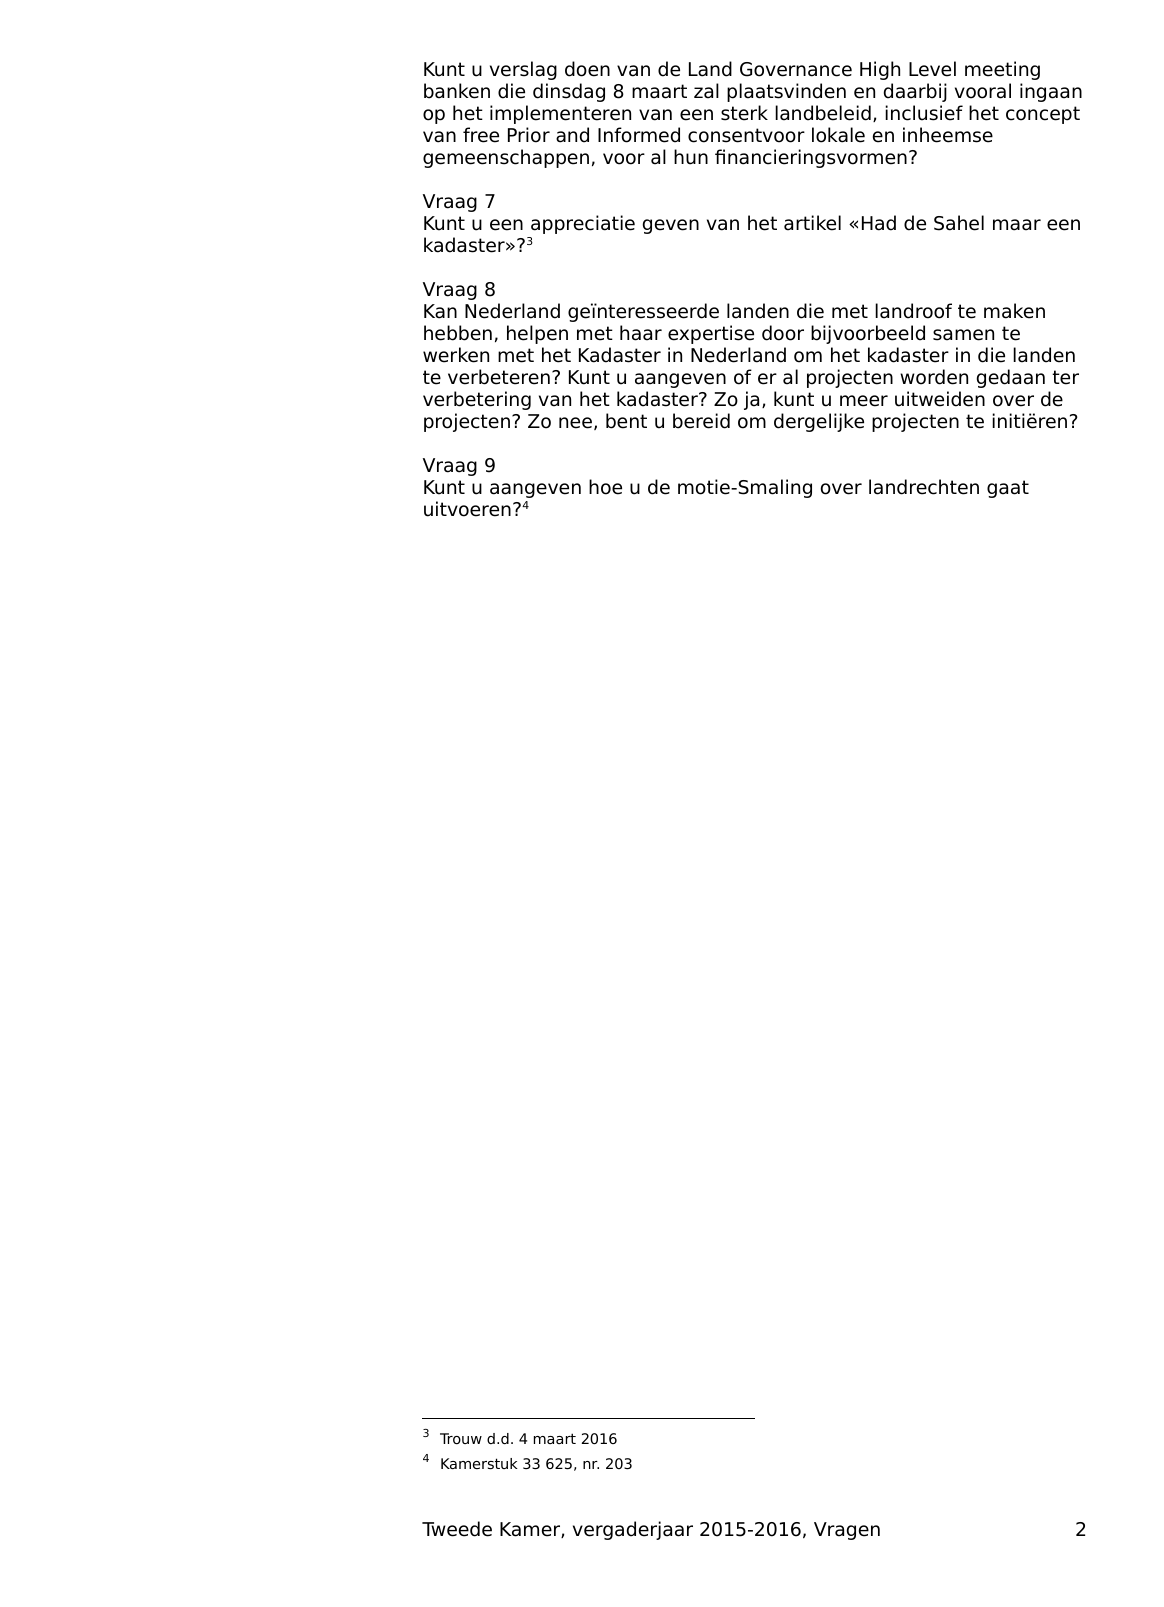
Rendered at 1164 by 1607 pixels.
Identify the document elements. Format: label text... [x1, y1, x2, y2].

text Vraag 8 [422, 279, 1087, 301]
text Trouw d.d. 4 maart 2016 [422, 1427, 1087, 1449]
text Vraag 7 [422, 191, 1087, 213]
text Kamerstuk 33 625, nr. 203 [422, 1452, 1087, 1474]
text Kunt u een appreciatie geven van het artikel «Had de Sahel maar een kadaster»? [422, 213, 1087, 257]
text Vraag 9 [422, 455, 1087, 477]
text Kunt u verslag doen van de Land Governance High Level meeting banken die dinsdag 8 maart zal plaatsvinden en daarbij vooral ingaan op het implementeren van een sterk landbeleid, inclusief het concept van free Prior and Informed consentvoor lokale en inheemse gemeenschappen, voor al hun financieringsvormen? [422, 59, 1087, 169]
text Kunt u aangeven hoe u de motie-Smaling over landrechten gaat uitvoeren? [422, 477, 1087, 521]
text Kan Nederland geïnteresseerde landen die met landroof te maken hebben, helpen met haar expertise door bijvoorbeeld samen te werken met het Kadaster in Nederland om het kadaster in die landen te verbeteren? Kunt u aangeven of er al projecten worden gedaan ter verbetering van het kadaster? Zo ja, kunt u meer uitweiden over de projecten? Zo nee, bent u bereid om dergelijke projecten te initiëren? [422, 301, 1087, 433]
